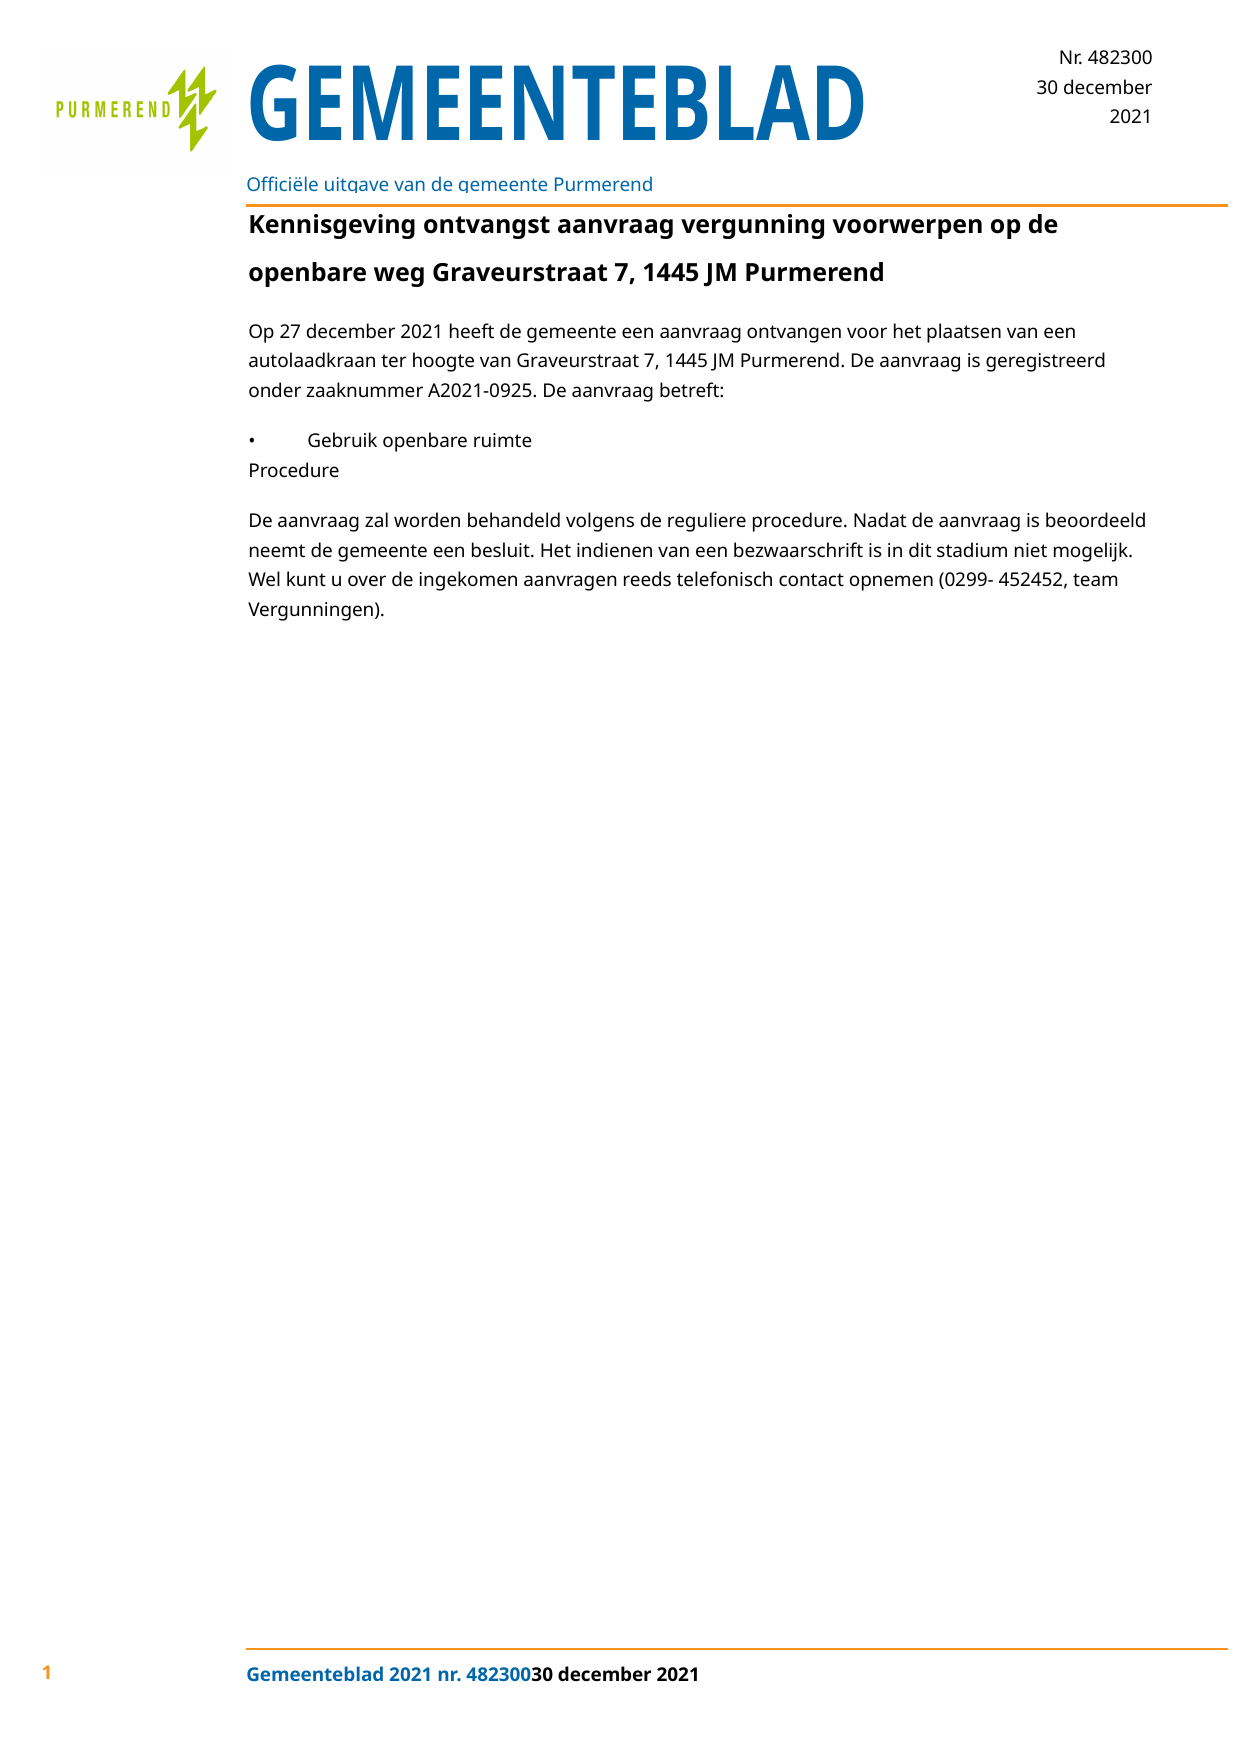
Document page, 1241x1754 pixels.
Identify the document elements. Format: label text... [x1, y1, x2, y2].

text Kennisgeving ontvangst aanvraag vergunning voorwerpen op de openbare weg Graveurstraat 7, 1445 JM Purmerend [248, 207, 1152, 288]
text Op 27 december 2021 heeft de gemeente een aanvraag ontvangen voor het plaatsen van een autolaadkraan ter hoogte van Graveurstraat 7, 1445 JM Purmerend. De aanvraag is geregistreerd onder zaaknummer A2021-0925. De aanvraag betreft: [248, 318, 1152, 403]
list Gebruik openbare ruimte [248, 427, 1152, 453]
text Procedure [248, 457, 1152, 483]
picture [41, 47, 231, 172]
text De aanvraag zal worden behandeld volgens de reguliere procedure. Nadat de aanvraag is beoordeeld neemt de gemeente een besluit. Het indienen van een bezwaarschrift is in dit stadium niet mogelijk. Wel kunt u over de ingekomen aanvragen reeds telefonisch contact opnemen (0299- 452452, team Vergunningen). [248, 507, 1152, 622]
